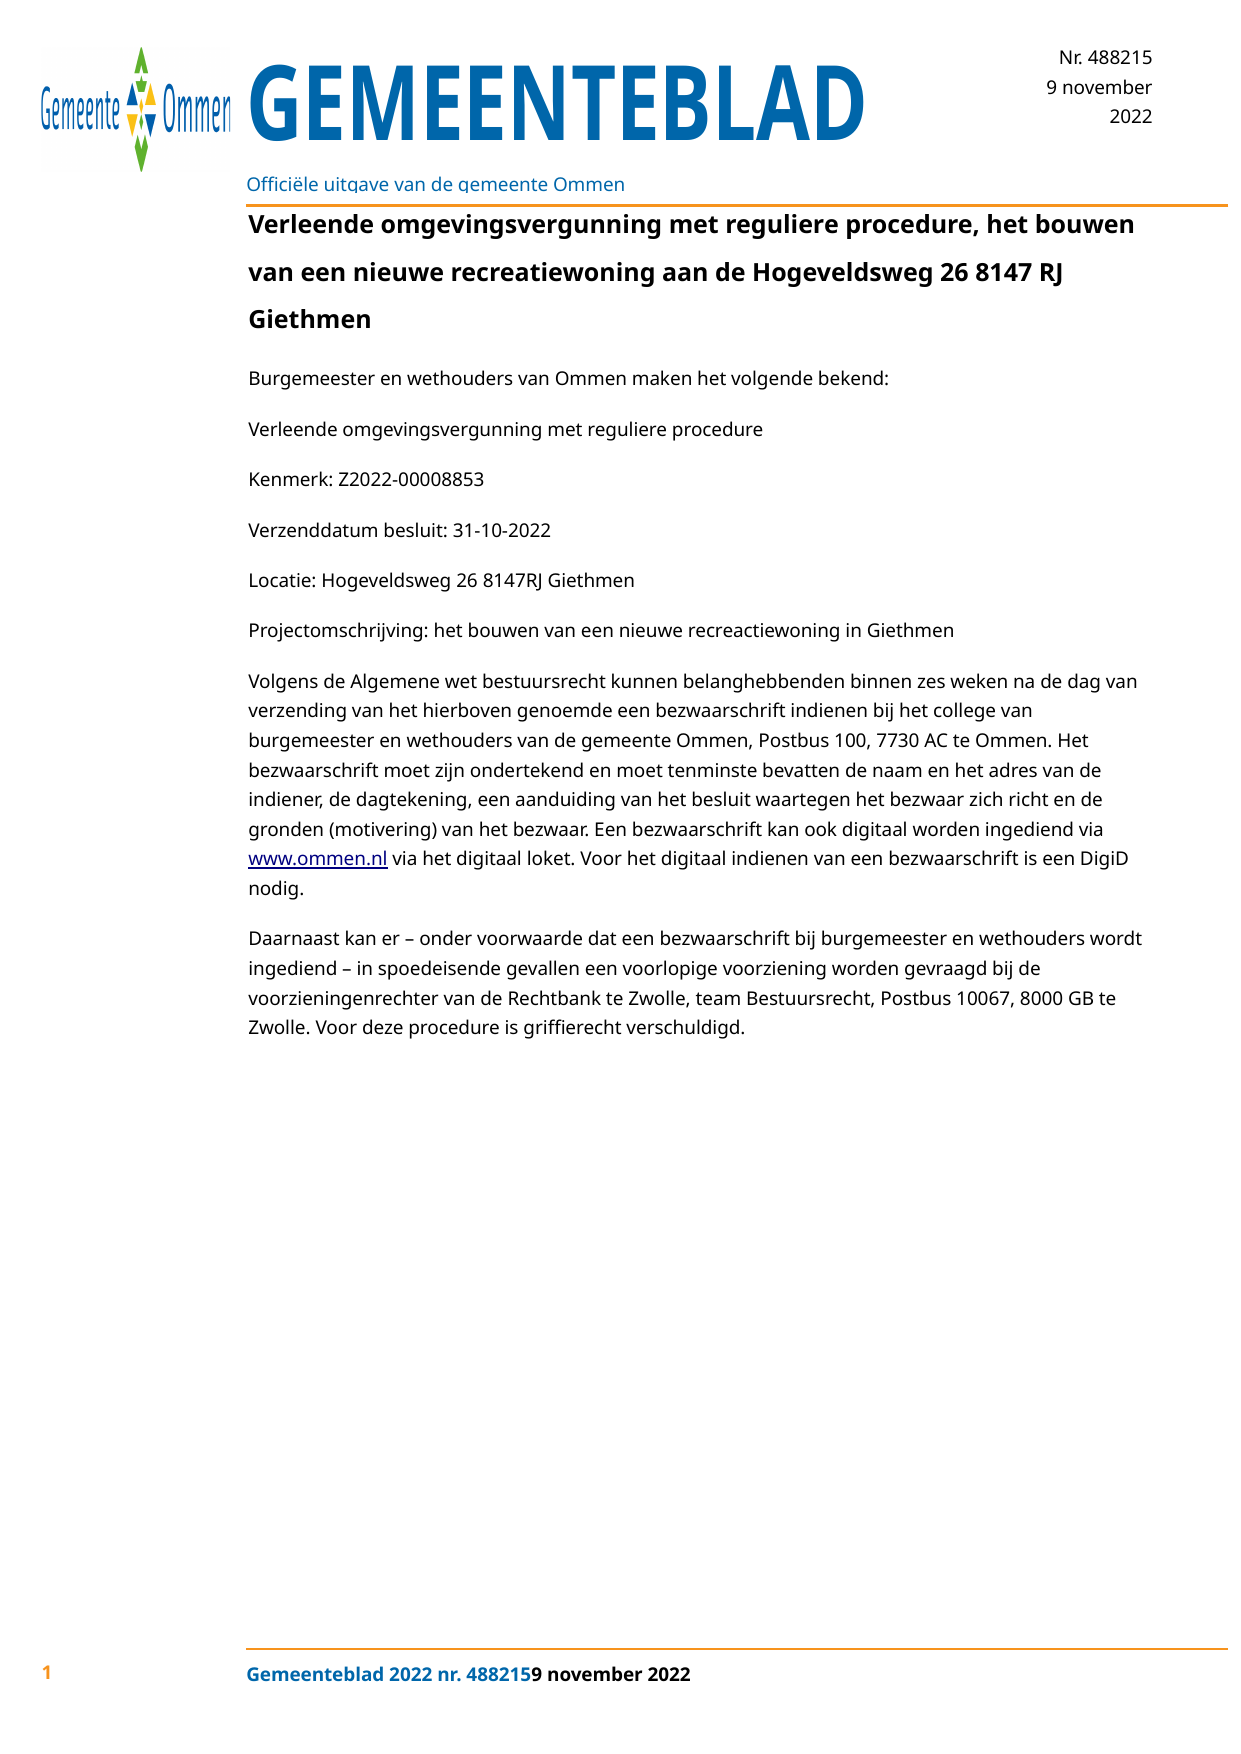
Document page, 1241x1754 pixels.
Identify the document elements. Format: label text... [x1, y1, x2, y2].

picture [41, 47, 231, 172]
text Projectomschrijving: het bouwen van een nieuwe recreactiewoning in Giethmen [248, 618, 1152, 643]
text Locatie: Hogeveldsweg 26 8147RJ Giethmen [248, 567, 1152, 593]
text Verleende omgevingsvergunning met reguliere procedure, het bouwen van een nieuwe recreatiewoning aan de Hogeveldsweg 26 8147 RJ Giethmen [248, 207, 1152, 336]
text Daarnaast kan er – onder voorwaarde dat een bezwaarschrift bij burgemeester en wethouders wordt ingediend – in spoedeisende gevallen een voorlopige voorziening worden gevraagd bij de voorzieningenrechter van de Rechtbank te Zwolle, team Bestuursrecht, Postbus 10067, 8000 GB te Zwolle. Voor deze procedure is griffierecht verschuldigd. [248, 926, 1152, 1040]
text Verleende omgevingsvergunning met reguliere procedure [248, 416, 1152, 442]
text Volgens de Algemene wet bestuursrecht kunnen belanghebbenden binnen zes weken na de dag van verzending van het hierboven genoemde een bezwaarschrift indienen bij het college van burgemeester en wethouders van de gemeente Ommen, Postbus 100, 7730 AC te Ommen. Het bezwaarschrift moet zijn ondertekend en moet tenminste bevatten de naam en het adres van de indiener, de dagtekening, een aanduiding van het besluit waartegen het bezwaar zich richt en de gronden (motivering) van het bezwaar. Een bezwaarschrift kan ook digitaal worden ingediend via www.ommen.nl via het digitaal loket. Voor het digitaal indienen van een bezwaarschrift is een DigiD nodig. [248, 668, 1152, 901]
text Kenmerk: Z2022-00008853 [248, 466, 1152, 492]
text Verzenddatum besluit: 31-10-2022 [248, 517, 1152, 542]
text Burgemeester en wethouders van Ommen maken het volgende bekend: [248, 366, 1152, 391]
